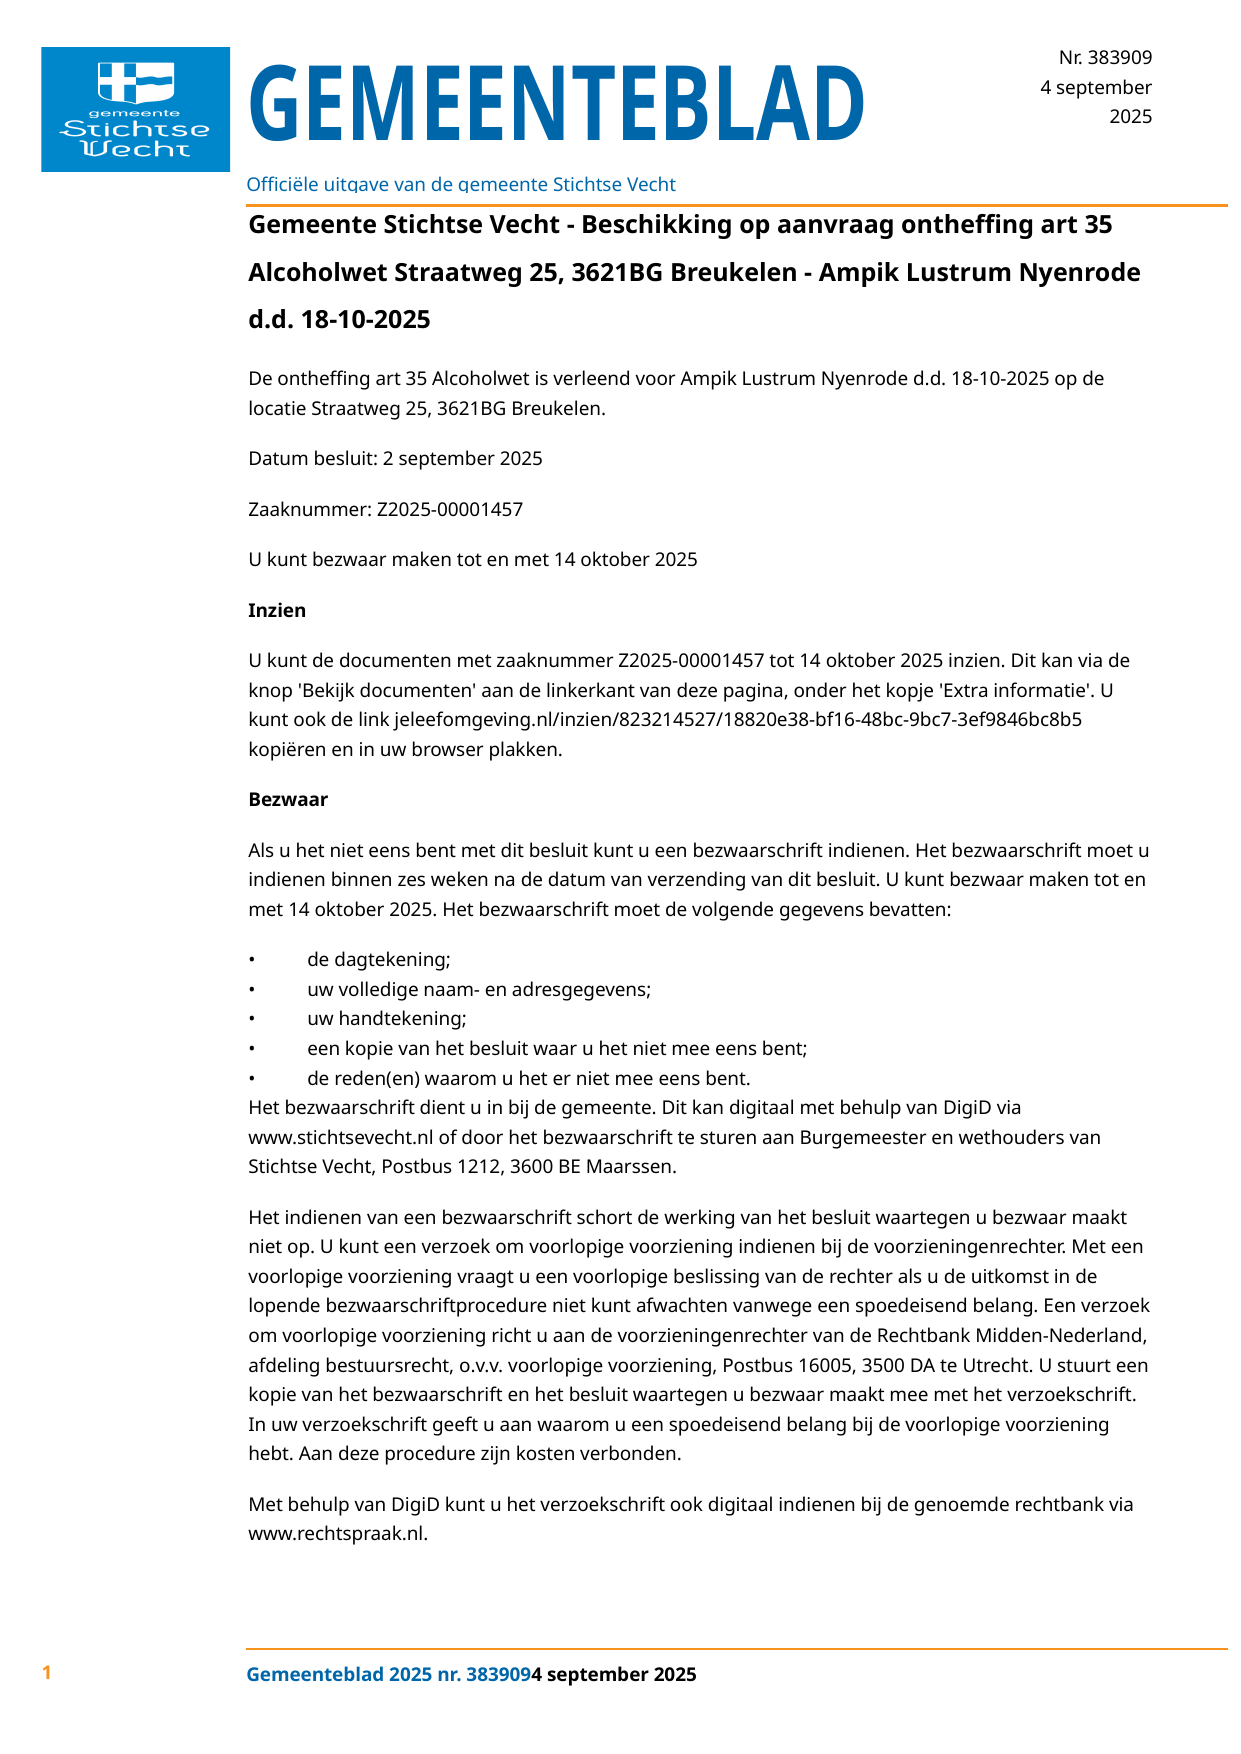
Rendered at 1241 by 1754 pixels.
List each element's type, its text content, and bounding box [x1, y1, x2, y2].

text U kunt de documenten met zaaknummer Z2025-00001457 tot 14 oktober 2025 inzien. Dit kan via de knop 'Bekijk documenten' aan de linkerkant van deze pagina, onder het kopje 'Extra informatie'. U kunt ook de link jeleefomgeving.nl/inzien/823214527/18820e38-bf16-48bc-9bc7-3ef9846bc8b5 kopiëren en in uw browser plakken. [248, 647, 1152, 762]
text Als u het niet eens bent met dit besluit kunt u een bezwaarschrift indienen. Het bezwaarschrift moet u indienen binnen zes weken na de datum van verzending van dit besluit. U kunt bezwaar maken tot en met 14 oktober 2025. Het bezwaarschrift moet de volgende gegevens bevatten: [248, 837, 1152, 922]
text Zaaknummer: Z2025-00001457 [248, 496, 1152, 522]
text De ontheffing art 35 Alcoholwet is verleend voor Ampik Lustrum Nyenrode d.d. 18-10-2025 op de locatie Straatweg 25, 3621BG Breukelen. [248, 366, 1152, 421]
text Het indienen van een bezwaarschrift schort de werking van het besluit waartegen u bezwaar maakt niet op. U kunt een verzoek om voorlopige voorziening indienen bij de voorzieningenrechter. Met een voorlopige voorziening vraagt u een voorlopige beslissing van de rechter als u de uitkomst in de lopende bezwaarschriftprocedure niet kunt afwachten vanwege een spoedeisend belang. Een verzoek om voorlopige voorziening richt u aan de voorzieningenrechter van de Rechtbank Midden-Nederland, afdeling bestuursrecht, o.v.v. voorlopige voorziening, Postbus 16005, 3500 DA te Utrecht. U stuurt een kopie van het bezwaarschrift en het besluit waartegen u bezwaar maakt mee met het verzoekschrift. In uw verzoekschrift geeft u aan waarom u een spoedeisend belang bij de voorlopige voorziening hebt. Aan deze procedure zijn kosten verbonden. [248, 1204, 1152, 1466]
list uw volledige naam- en adresgegevens; [248, 976, 1152, 1002]
list de dagtekening; [248, 946, 1152, 972]
list de reden(en) waarom u het er niet mee eens bent. [248, 1065, 1152, 1090]
list een kopie van het besluit waar u het niet mee eens bent; [248, 1035, 1152, 1061]
list uw handtekening; [248, 1006, 1152, 1031]
text Het bezwaarschrift dient u in bij de gemeente. Dit kan digitaal met behulp van DigiD via www.stichtsevecht.nl of door het bezwaarschrift te sturen aan Burgemeester en wethouders van Stichtse Vecht, Postbus 1212, 3600 BE Maarssen. [248, 1094, 1152, 1179]
text U kunt bezwaar maken tot en met 14 oktober 2025 [248, 546, 1152, 572]
picture [137, 63, 174, 103]
text Inzien [248, 597, 1152, 622]
text Met behulp van DigiD kunt u het verzoekschrift ook digitaal indienen bij de genoemde rechtbank via www.rechtspraak.nl. [248, 1491, 1152, 1546]
text Bezwaar [248, 786, 1152, 812]
text Gemeente Stichtse Vecht - Beschikking op aanvraag ontheffing art 35 Alcoholwet Straatweg 25, 3621BG Breukelen - Ampik Lustrum Nyenrode d.d. 18-10-2025 [248, 207, 1152, 336]
picture [99, 63, 135, 101]
text Datum besluit: 2 september 2025 [248, 446, 1152, 471]
